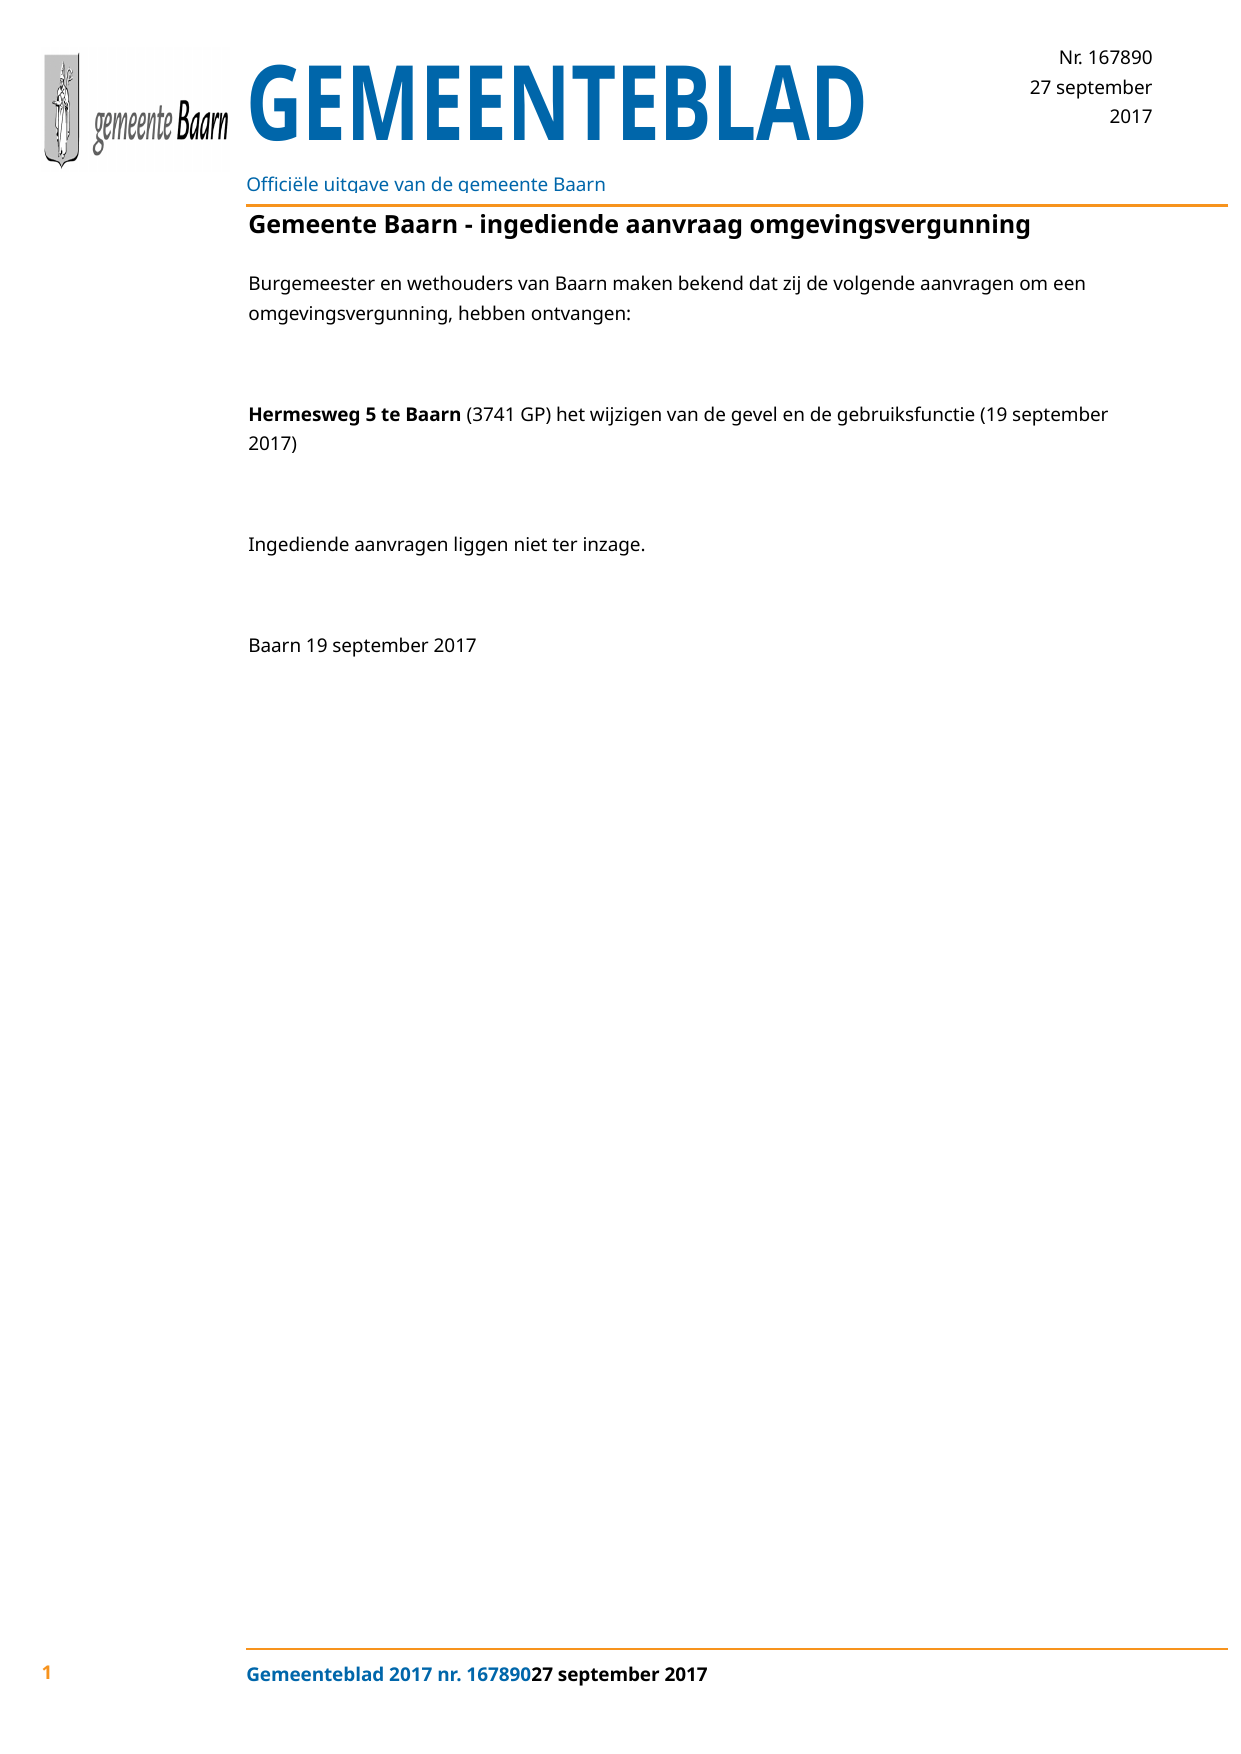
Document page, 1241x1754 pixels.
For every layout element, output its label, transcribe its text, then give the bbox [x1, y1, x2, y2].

text Baarn 19 september 2017 [248, 632, 1152, 658]
text Ingediende aanvragen liggen niet ter inzage. [248, 531, 1152, 557]
text Gemeente Baarn - ingediende aanvraag omgevingsvergunning [248, 207, 1152, 241]
picture [41, 47, 231, 172]
text Hermesweg 5 te Baarn (3741 GP) het wijzigen van de gevel en de gebruiksfunctie (19 september 2017) [248, 401, 1152, 456]
text Burgemeester en wethouders van Baarn maken bekend dat zij de volgende aanvragen om een omgevingsvergunning, hebben ontvangen: [248, 270, 1152, 326]
